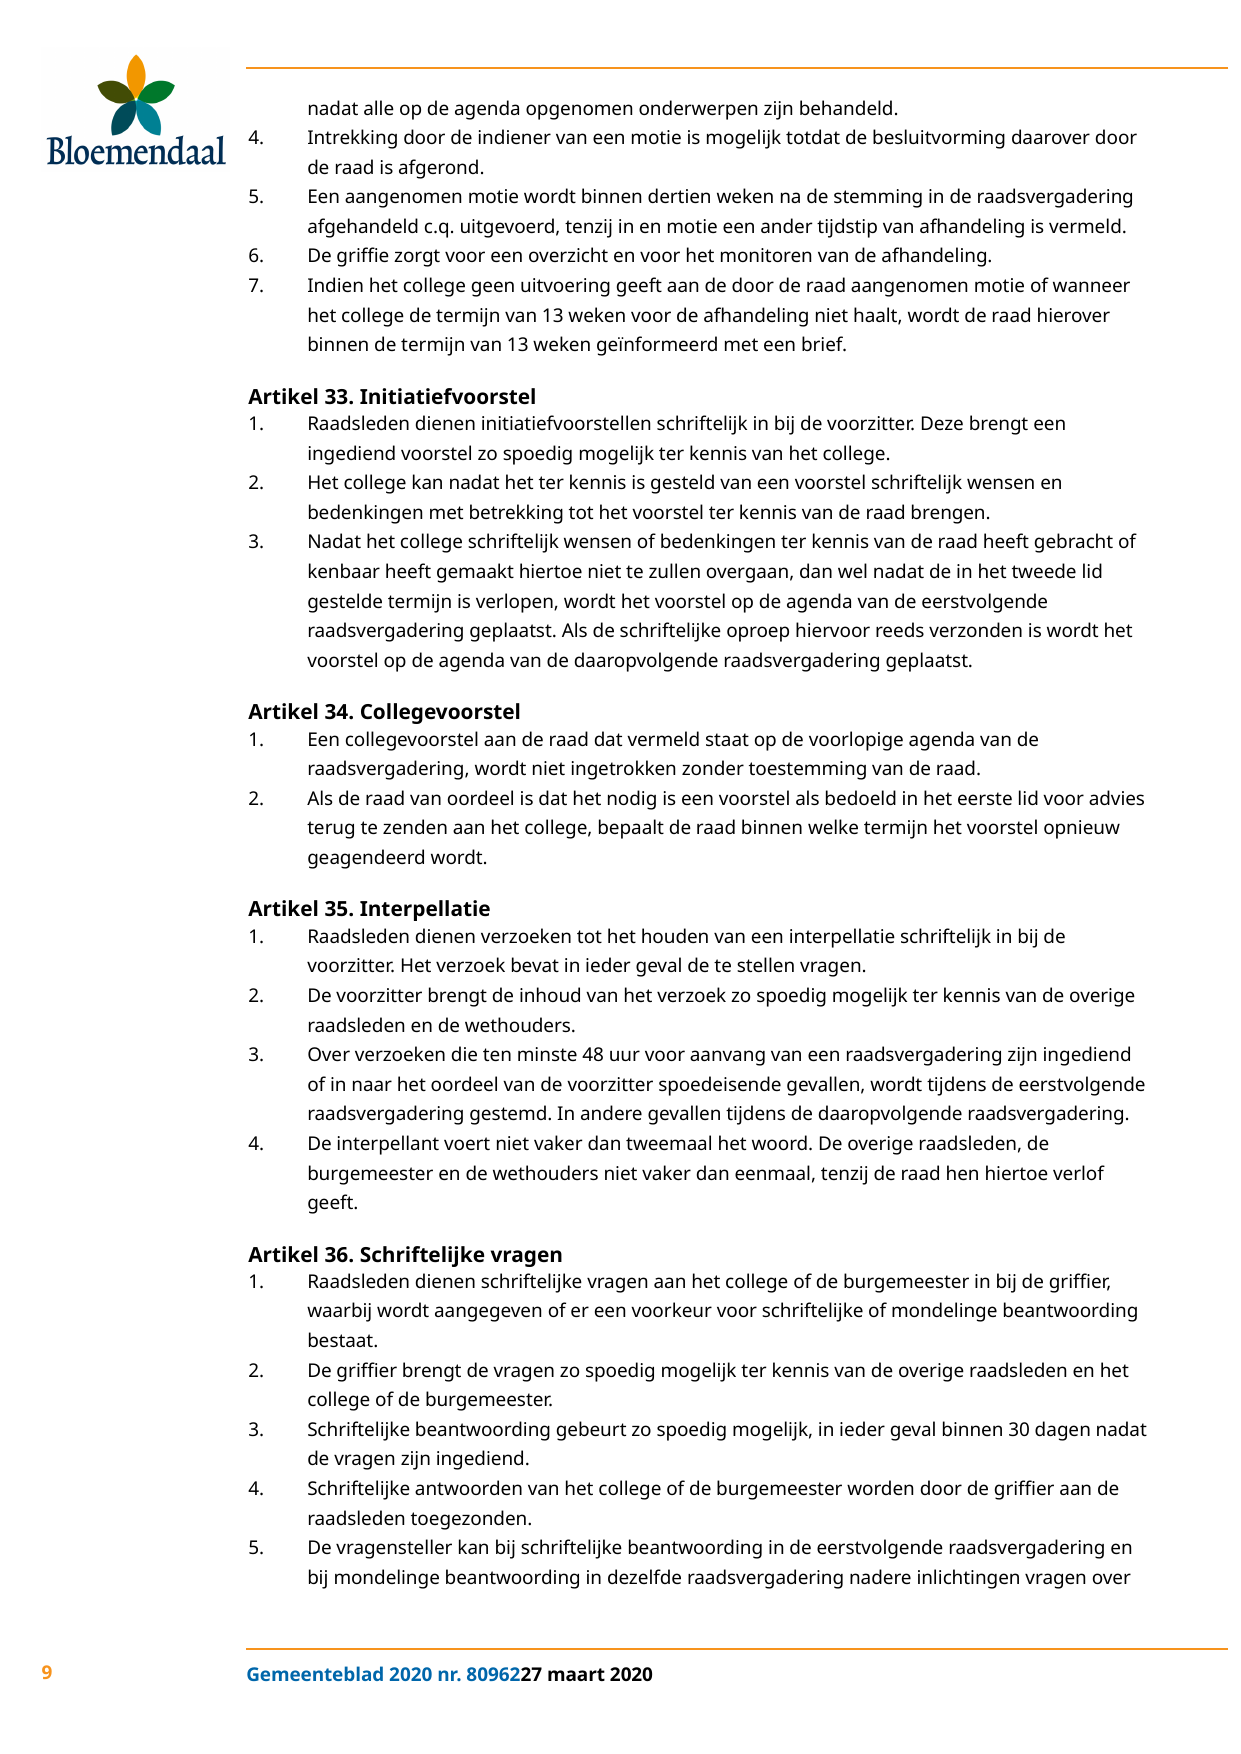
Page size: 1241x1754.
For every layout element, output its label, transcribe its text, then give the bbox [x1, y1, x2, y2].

list nadat alle op de agenda opgenomen onderwerpen zijn behandeld. [248, 95, 1152, 121]
list De vragensteller kan bij schriftelijke beantwoording in de eerstvolgende raadsvergadering en bij mondelinge beantwoording in dezelfde raadsvergadering nadere inlichtingen vragen over [248, 1534, 1152, 1590]
list Indien het college geen uitvoering geeft aan de door de raad aangenomen motie of wanneer het college de termijn van 13 weken voor de afhandeling niet haalt, wordt de raad hierover binnen de termijn van 13 weken geïnformeerd met een brief. [248, 272, 1152, 357]
list De griffie zorgt voor een overzicht en voor het monitoren van de afhandeling. [248, 243, 1152, 268]
list Nadat het college schriftelijk wensen of bedenkingen ter kennis van de raad heeft gebracht of kenbaar heeft gemaakt hiertoe niet te zullen overgaan, dan wel nadat de in het tweede lid gestelde termijn is verlopen, wordt het voorstel op de agenda van de eerstvolgende raadsvergadering geplaatst. Als de schriftelijke oproep hiervoor reeds verzonden is wordt het voorstel op de agenda van de daaropvolgende raadsvergadering geplaatst. [248, 529, 1152, 673]
list Raadsleden dienen verzoeken tot het houden van een interpellatie schriftelijk in bij de voorzitter. Het verzoek bevat in ieder geval de te stellen vragen. [248, 923, 1152, 978]
list Raadsleden dienen initiatiefvoorstellen schriftelijk in bij de voorzitter. Deze brengt een ingediend voorstel zo spoedig mogelijk ter kennis van het college. [248, 410, 1152, 466]
list Intrekking door de indiener van een motie is mogelijk totdat de besluitvorming daarover door de raad is afgerond. [248, 124, 1152, 180]
list De griffier brengt de vragen zo spoedig mogelijk ter kennis van de overige raadsleden en het college of de burgemeester. [248, 1357, 1152, 1412]
text Artikel 35. Interpellatie [248, 894, 1152, 923]
list Schriftelijke antwoorden van het college of de burgemeester worden door de griffier aan de raadsleden toegezonden. [248, 1475, 1152, 1531]
text Artikel 36. Schriftelijke vragen [248, 1240, 1152, 1268]
list De voorzitter brengt de inhoud van het verzoek zo spoedig mogelijk ter kennis van de overige raadsleden en de wethouders. [248, 982, 1152, 1037]
list Schriftelijke beantwoording gebeurt zo spoedig mogelijk, in ieder geval binnen 30 dagen nadat de vragen zijn ingediend. [248, 1416, 1152, 1471]
picture [41, 47, 231, 172]
text Artikel 34. Collegevoorstel [248, 697, 1152, 726]
list Een collegevoorstel aan de raad dat vermeld staat op de voorlopige agenda van de raadsvergadering, wordt niet ingetrokken zonder toestemming van de raad. [248, 726, 1152, 781]
list Raadsleden dienen schriftelijke vragen aan het college of de burgemeester in bij de griffier, waarbij wordt aangegeven of er een voorkeur voor schriftelijke of mondelinge beantwoording bestaat. [248, 1268, 1152, 1353]
list Een aangenomen motie wordt binnen dertien weken na de stemming in de raadsvergadering afgehandeld c.q. uitgevoerd, tenzij in en motie een ander tijdstip van afhandeling is vermeld. [248, 183, 1152, 239]
list Als de raad van oordeel is dat het nodig is een voorstel als bedoeld in het eerste lid voor advies terug te zenden aan het college, bepaalt de raad binnen welke termijn het voorstel opnieuw geagendeerd wordt. [248, 785, 1152, 870]
list De interpellant voert niet vaker dan tweemaal het woord. De overige raadsleden, de burgemeester en de wethouders niet vaker dan eenmaal, tenzij de raad hen hiertoe verlof geeft. [248, 1130, 1152, 1215]
text Artikel 33. Initiatiefvoorstel [248, 382, 1152, 410]
list Het college kan nadat het ter kennis is gesteld van een voorstel schriftelijk wensen en bedenkingen met betrekking tot het voorstel ter kennis van de raad brengen. [248, 469, 1152, 525]
list Over verzoeken die ten minste 48 uur voor aanvang van een raadsvergadering zijn ingediend of in naar het oordeel van de voorzitter spoedeisende gevallen, wordt tijdens de eerstvolgende raadsvergadering gestemd. In andere gevallen tijdens de daaropvolgende raadsvergadering. [248, 1041, 1152, 1126]
